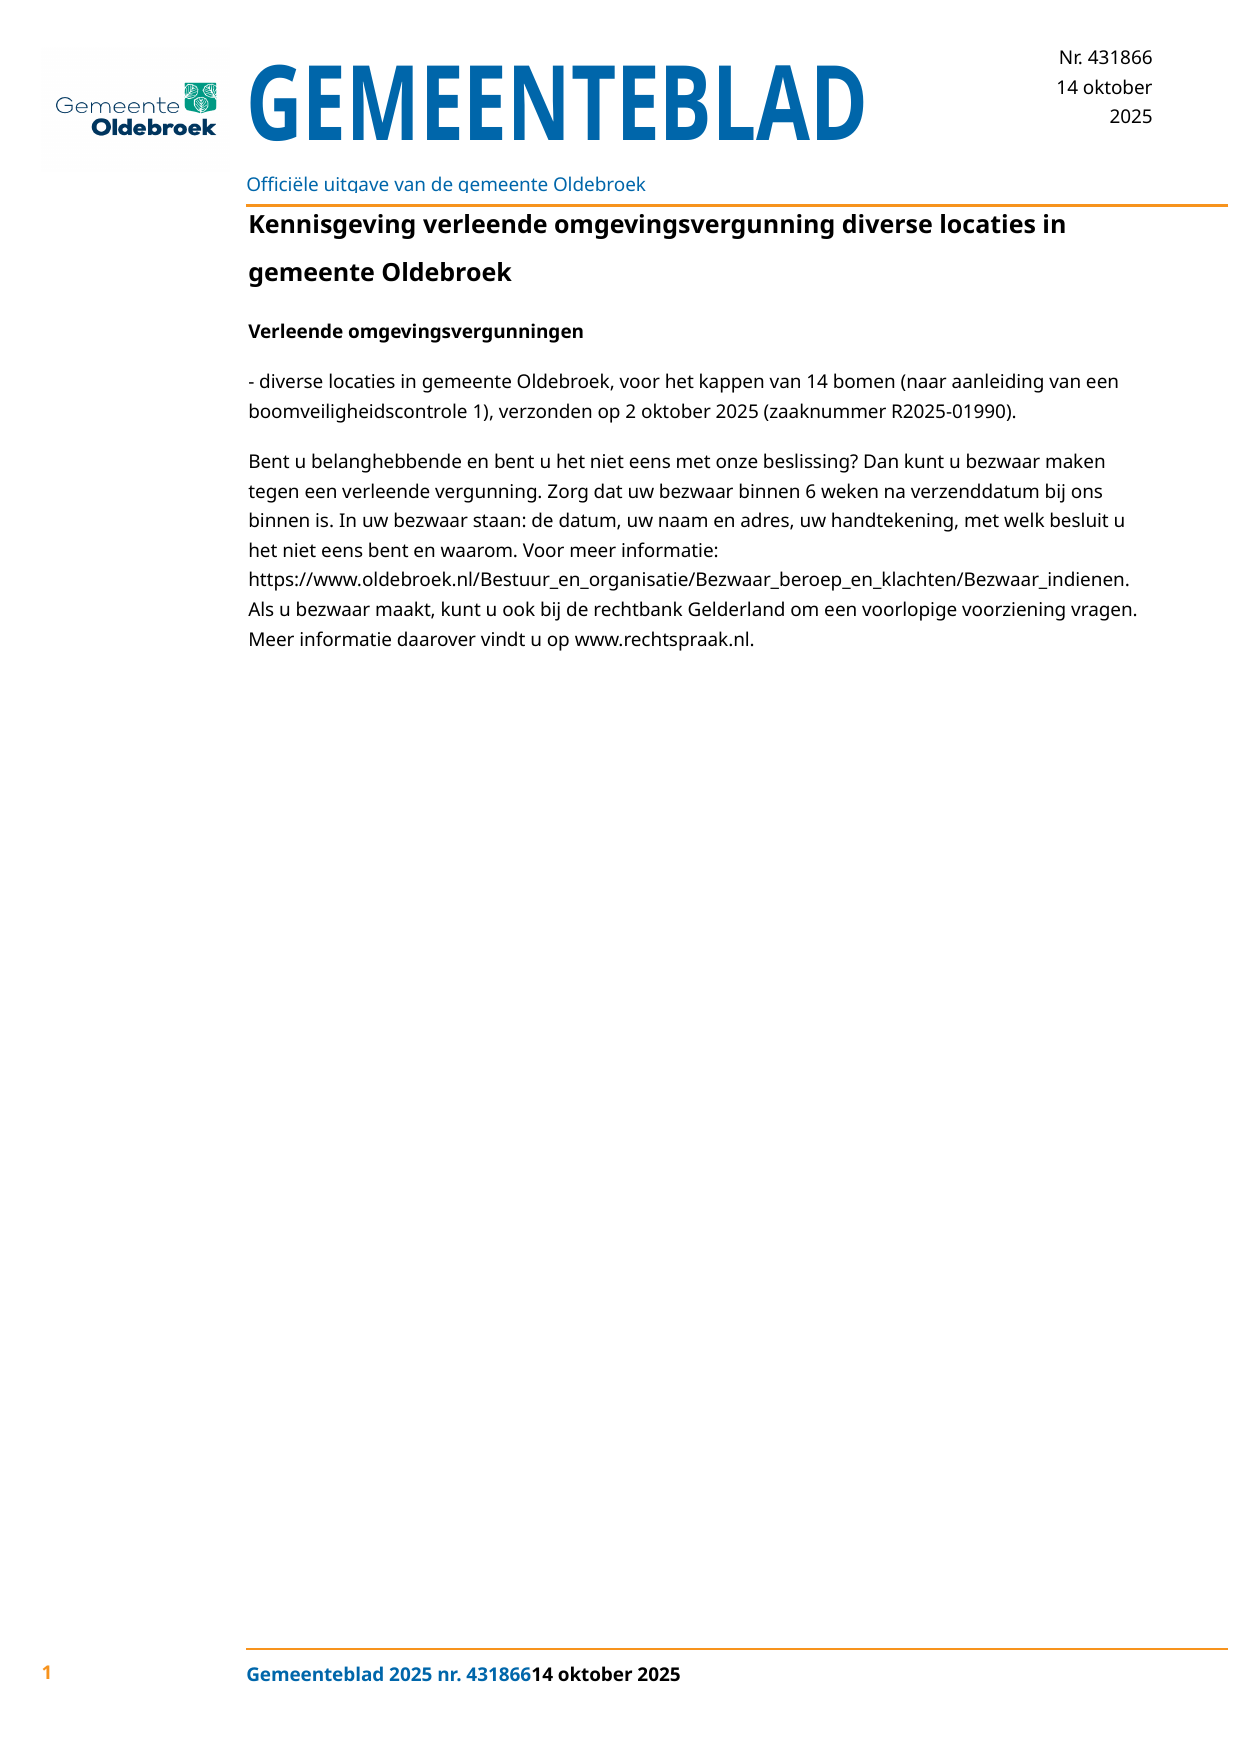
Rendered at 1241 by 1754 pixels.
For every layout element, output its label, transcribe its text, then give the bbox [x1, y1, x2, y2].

text Verleende omgevingsvergunningen [248, 318, 1152, 344]
picture [41, 47, 231, 172]
text - diverse locaties in gemeente Oldebroek, voor het kappen van 14 bomen (naar aanleiding van een boomveiligheidscontrole 1), verzonden op 2 oktober 2025 (zaaknummer R2025-01990). [248, 368, 1152, 424]
text Bent u belanghebbende en bent u het niet eens met onze beslissing? Dan kunt u bezwaar maken tegen een verleende vergunning. Zorg dat uw bezwaar binnen 6 weken na verzenddatum bij ons binnen is. In uw bezwaar staan: de datum, uw naam en adres, uw handtekening, met welk besluit u het niet eens bent en waarom. Voor meer informatie: https://www.oldebroek.nl/Bestuur_en_organisatie/Bezwaar_beroep_en_klachten/Bezwaar_indienen. Als u bezwaar maakt, kunt u ook bij de rechtbank Gelderland om een voorlopige voorziening vragen. Meer informatie daarover vindt u op www.rechtspraak.nl. [248, 448, 1152, 652]
text Kennisgeving verleende omgevingsvergunning diverse locaties in gemeente Oldebroek [248, 207, 1152, 288]
